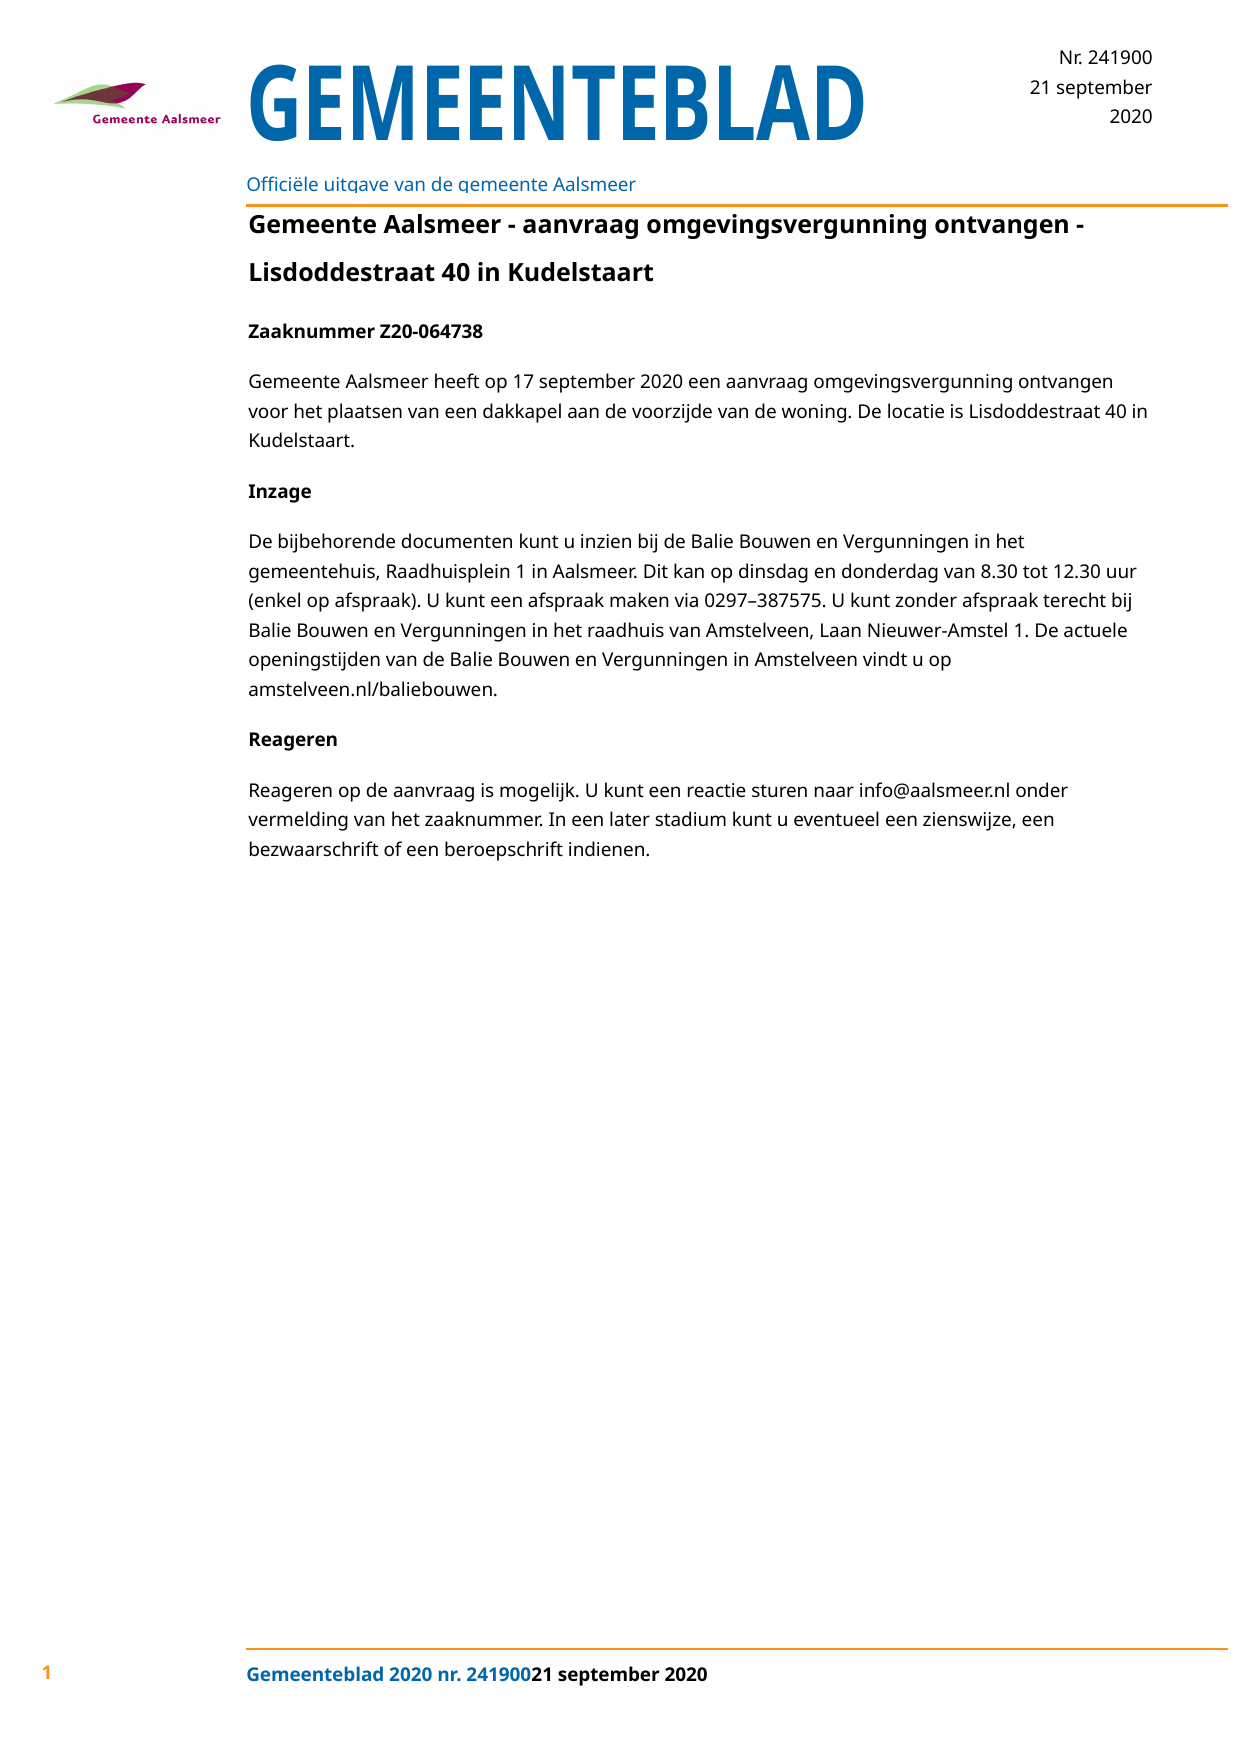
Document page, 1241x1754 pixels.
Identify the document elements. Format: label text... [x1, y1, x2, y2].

text Inzage [248, 478, 1152, 504]
picture [41, 47, 231, 172]
text De bijbehorende documenten kunt u inzien bij de Balie Bouwen en Vergunningen in het gemeentehuis, Raadhuisplein 1 in Aalsmeer. Dit kan op dinsdag en donderdag van 8.30 tot 12.30 uur (enkel op afspraak). U kunt een afspraak maken via 0297–387575. U kunt zonder afspraak terecht bij Balie Bouwen en Vergunningen in het raadhuis van Amstelveen, Laan Nieuwer-Amstel 1. De actuele openingstijden van de Balie Bouwen en Vergunningen in Amstelveen vindt u op amstelveen.nl/baliebouwen. [248, 528, 1152, 702]
text Gemeente Aalsmeer - aanvraag omgevingsvergunning ontvangen - Lisdoddestraat 40 in Kudelstaart [248, 207, 1152, 288]
text Reageren [248, 727, 1152, 752]
text Gemeente Aalsmeer heeft op 17 september 2020 een aanvraag omgevingsvergunning ontvangen voor het plaatsen van een dakkapel aan de voorzijde van de woning. De locatie is Lisdoddestraat 40 in Kudelstaart. [248, 368, 1152, 453]
text Zaaknummer Z20-064738 [248, 318, 1152, 344]
text Reageren op de aanvraag is mogelijk. U kunt een reactie sturen naar info@aalsmeer.nl onder vermelding van het zaaknummer. In een later stadium kunt u eventueel een zienswijze, een bezwaarschrift of een beroepschrift indienen. [248, 777, 1152, 862]
